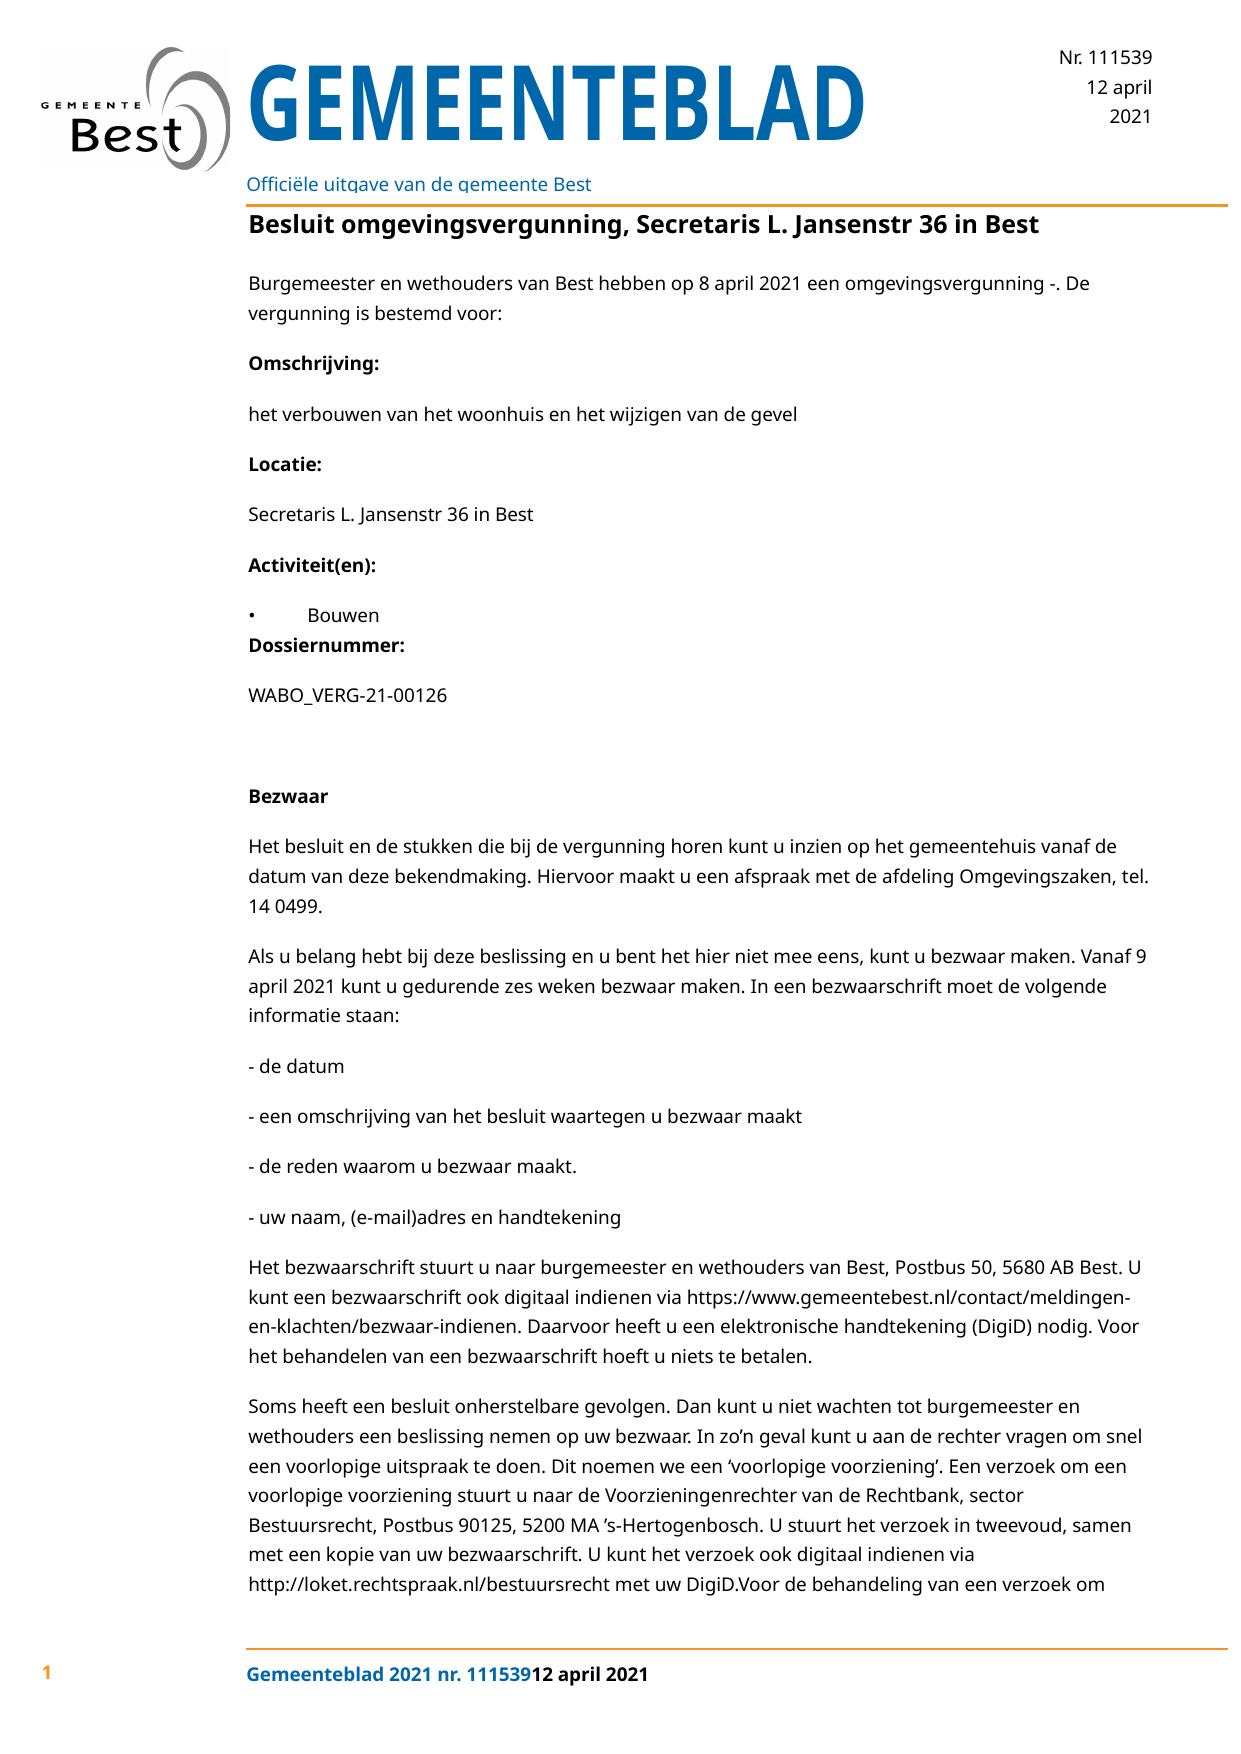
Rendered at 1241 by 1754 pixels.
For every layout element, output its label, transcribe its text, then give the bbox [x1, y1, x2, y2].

text Activiteit(en): [248, 552, 1152, 578]
text - uw naam, (e-mail)adres en handtekening [248, 1204, 1152, 1230]
text Als u belang hebt bij deze beslissing en u bent het hier niet mee eens, kunt u bezwaar maken. Vanaf 9 april 2021 kunt u gedurende zes weken bezwaar maken. In een bezwaarschrift moet de volgende informatie staan: [248, 943, 1152, 1028]
text Dossiernummer: [248, 632, 1152, 658]
text Locatie: [248, 451, 1152, 477]
text - een omschrijving van het besluit waartegen u bezwaar maakt [248, 1103, 1152, 1129]
text Besluit omgevingsvergunning, Secretaris L. Jansenstr 36 in Best [248, 207, 1152, 241]
text Burgemeester en wethouders van Best hebben op 8 april 2021 een omgevingsvergunning -. De vergunning is bestemd voor: [248, 270, 1152, 326]
text Het bezwaarschrift stuurt u naar burgemeester en wethouders van Best, Postbus 50, 5680 AB Best. U kunt een bezwaarschrift ook digitaal indienen via https://www.gemeentebest.nl/contact/meldingen-en-klachten/bezwaar-indienen. Daarvoor heeft u een elektronische handtekening (DigiD) nodig. Voor het behandelen van een bezwaarschrift hoeft u niets te betalen. [248, 1254, 1152, 1369]
text WABO_VERG-21-00126 [248, 682, 1152, 708]
text Bezwaar [248, 783, 1152, 809]
list Bouwen [248, 602, 1152, 628]
text het verbouwen van het woonhuis en het wijzigen van de gevel [248, 401, 1152, 426]
text - de reden waarom u bezwaar maakt. [248, 1154, 1152, 1179]
text - de datum [248, 1053, 1152, 1078]
text Het besluit en de stukken die bij de vergunning horen kunt u inzien op het gemeentehuis vanaf de datum van deze bekendmaking. Hiervoor maakt u een afspraak met de afdeling Omgevingszaken, tel. 14 0499. [248, 834, 1152, 918]
picture [41, 47, 231, 172]
text Secretaris L. Jansenstr 36 in Best [248, 502, 1152, 527]
text Omschrijving: [248, 350, 1152, 376]
text Soms heeft een besluit onherstelbare gevolgen. Dan kunt u niet wachten tot burgemeester en wethouders een beslissing nemen op uw bezwaar. In zo’n geval kunt u aan de rechter vragen om snel een voorlopige uitspraak te doen. Dit noemen we een ‘voorlopige voorziening’. Een verzoek om een voorlopige voorziening stuurt u naar de Voorzieningenrechter van de Rechtbank, sector Bestuursrecht, Postbus 90125, 5200 MA ’s-Hertogenbosch. U stuurt het verzoek in tweevoud, samen met een kopie van uw bezwaarschrift. U kunt het verzoek ook digitaal indienen via http://loket.rechtspraak.nl/bestuursrecht met uw DigiD.Voor de behandeling van een verzoek om [248, 1394, 1152, 1597]
